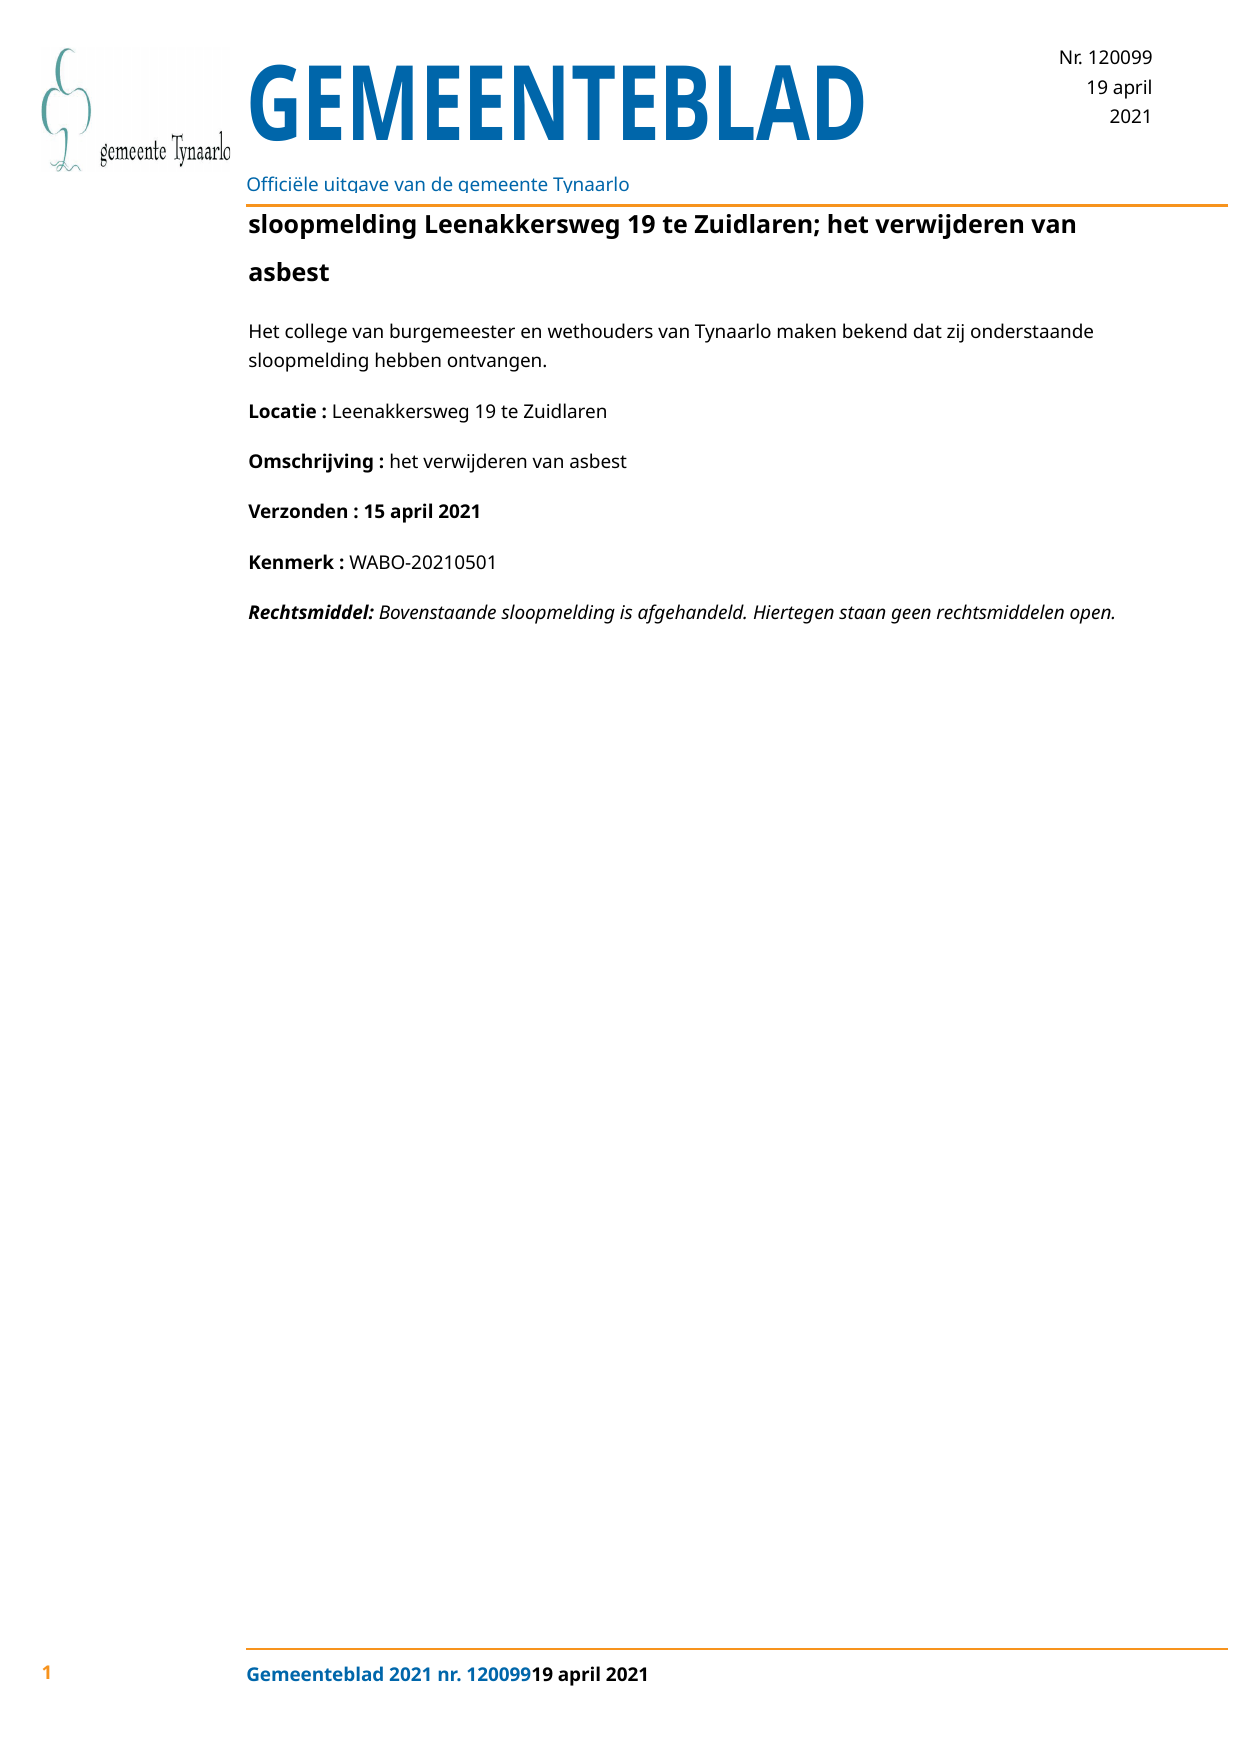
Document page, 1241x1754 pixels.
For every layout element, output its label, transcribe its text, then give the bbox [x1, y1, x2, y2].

text Verzonden : 15 april 2021 [248, 499, 1152, 524]
text Kenmerk : WABO-20210501 [248, 549, 1152, 575]
text Rechtsmiddel: Bovenstaande sloopmelding is afgehandeld. Hiertegen staan geen rechtsmiddelen open. [248, 599, 1152, 625]
text Het college van burgemeester en wethouders van Tynaarlo maken bekend dat zij onderstaande sloopmelding hebben ontvangen. [248, 318, 1152, 373]
text Locatie : Leenakkersweg 19 te Zuidlaren [248, 398, 1152, 424]
picture [41, 47, 231, 172]
text sloopmelding Leenakkersweg 19 te Zuidlaren; het verwijderen van asbest [248, 207, 1152, 288]
text Omschrijving : het verwijderen van asbest [248, 448, 1152, 474]
